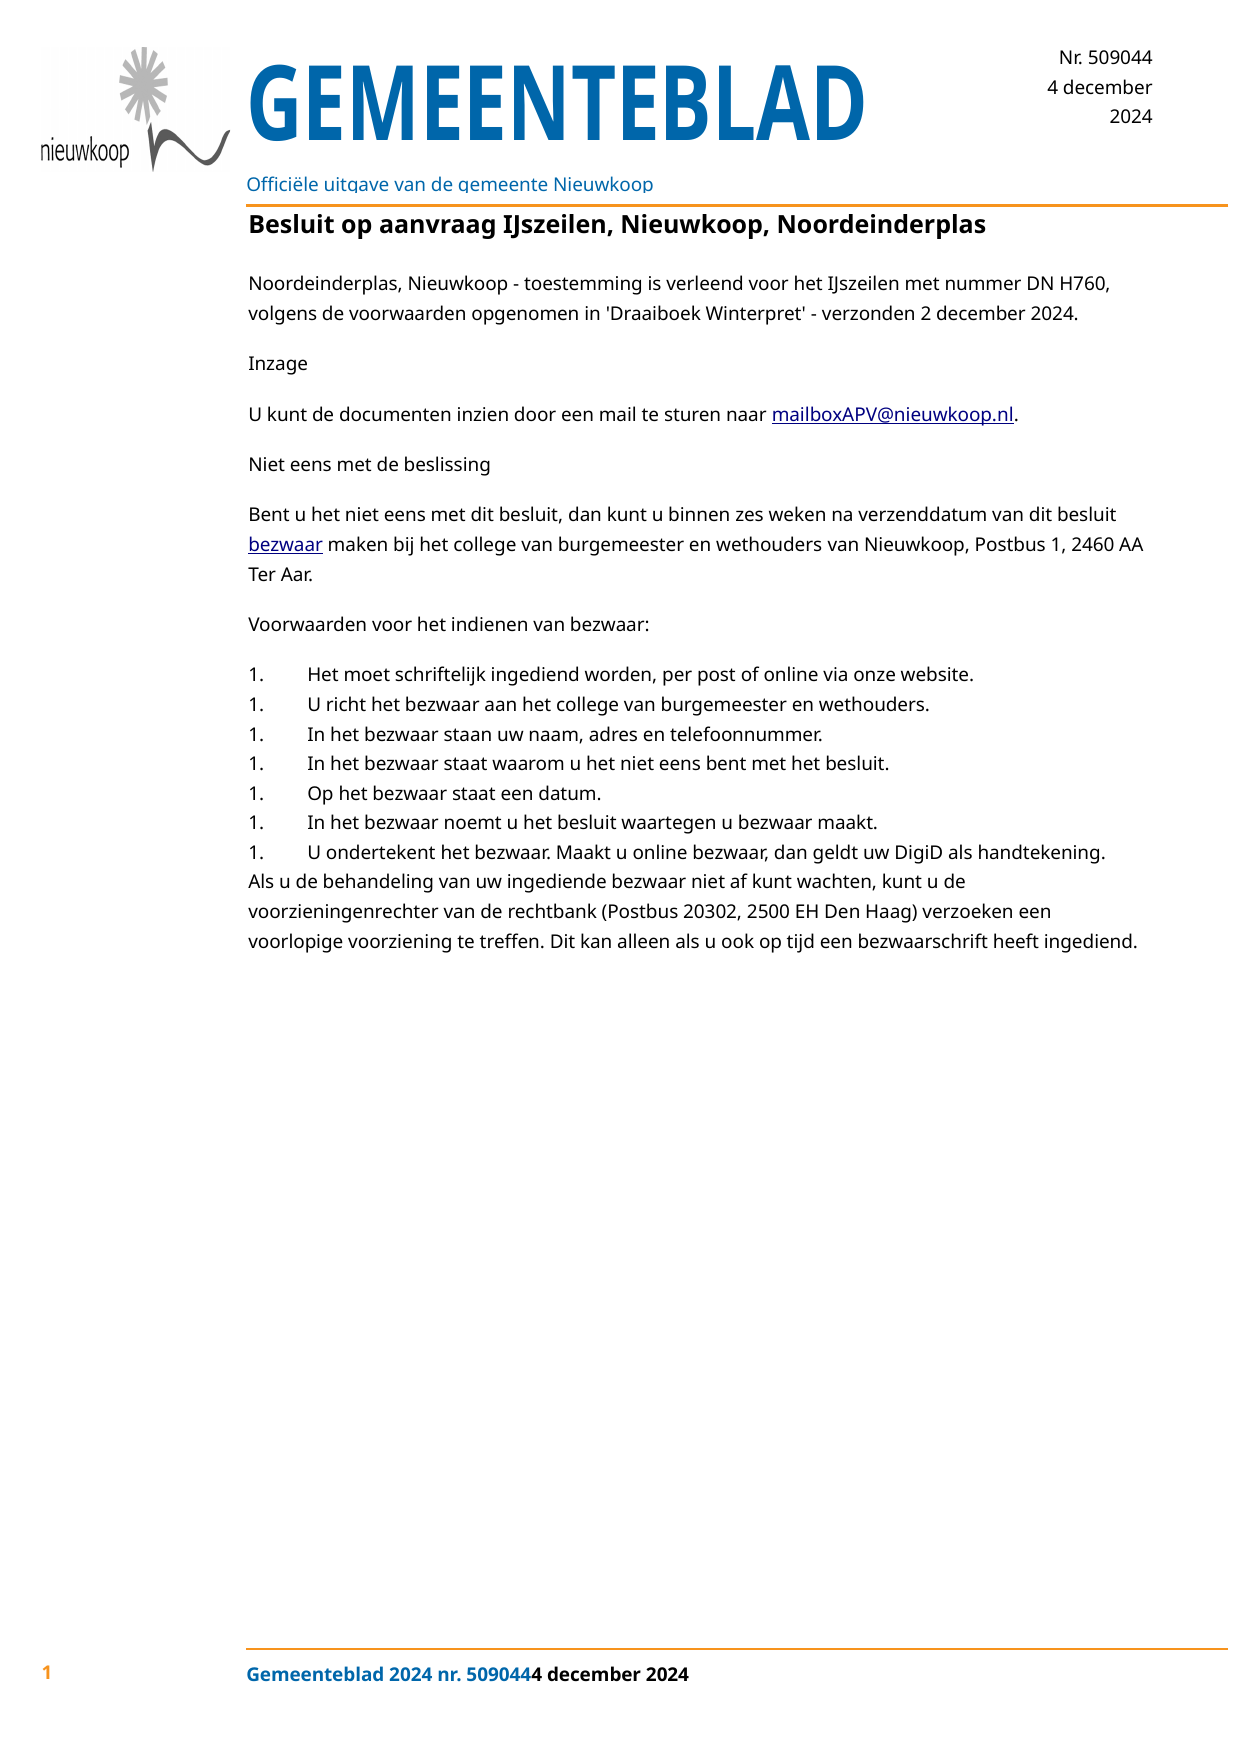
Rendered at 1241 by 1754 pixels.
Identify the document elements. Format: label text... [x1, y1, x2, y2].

text Inzage [248, 350, 1152, 376]
list In het bezwaar noemt u het besluit waartegen u bezwaar maakt. [248, 809, 1152, 835]
list Het moet schriftelijk ingediend worden, per post of online via onze website. [248, 662, 1152, 687]
list In het bezwaar staat waarom u het niet eens bent met het besluit. [248, 750, 1152, 776]
list U ondertekent het bezwaar. Maakt u online bezwaar, dan geldt uw DigiD als handtekening. [248, 839, 1152, 865]
text Als u de behandeling van uw ingediende bezwaar niet af kunt wachten, kunt u de voorzieningenrechter van de rechtbank (Postbus 20302, 2500 EH Den Haag) verzoeken een voorlopige voorziening te treffen. Dit kan alleen als u ook op tijd een bezwaarschrift heeft ingediend. [248, 869, 1152, 953]
text U kunt de documenten inzien door een mail te sturen naar mailboxAPV@nieuwkoop.nl. [248, 401, 1152, 426]
picture [41, 47, 231, 172]
text Bent u het niet eens met dit besluit, dan kunt u binnen zes weken na verzenddatum van dit besluit bezwaar maken bij het college van burgemeester en wethouders van Nieuwkoop, Postbus 1, 2460 AA Ter Aar. [248, 502, 1152, 586]
list U richt het bezwaar aan het college van burgemeester en wethouders. [248, 691, 1152, 717]
text Voorwaarden voor het indienen van bezwaar: [248, 611, 1152, 637]
list In het bezwaar staan uw naam, adres en telefoonnummer. [248, 721, 1152, 746]
list Op het bezwaar staat een datum. [248, 780, 1152, 806]
text Niet eens met de beslissing [248, 451, 1152, 477]
text Noordeinderplas, Nieuwkoop - toestemming is verleend voor het IJszeilen met nummer DN H760, volgens de voorwaarden opgenomen in 'Draaiboek Winterpret' - verzonden 2 december 2024. [248, 270, 1152, 326]
text Besluit op aanvraag IJszeilen, Nieuwkoop, Noordeinderplas [248, 207, 1152, 241]
